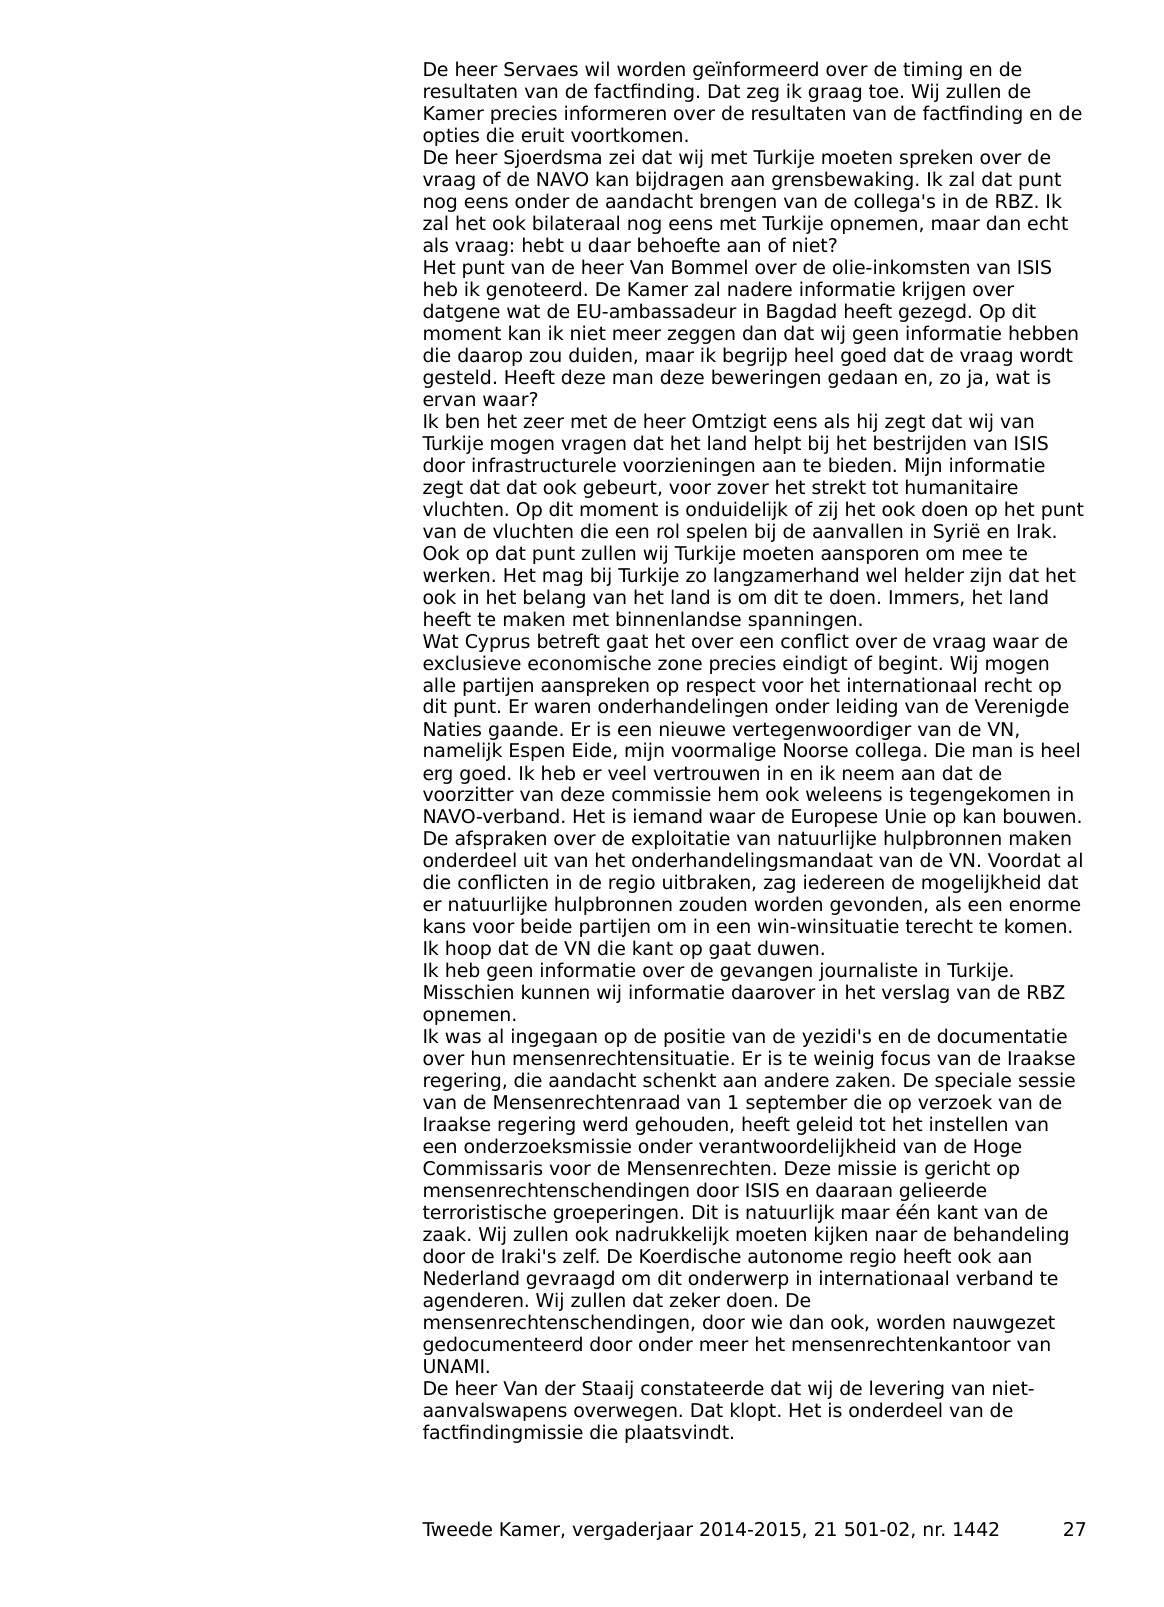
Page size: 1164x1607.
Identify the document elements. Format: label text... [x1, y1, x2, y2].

text De heer Van der Staaij constateerde dat wij de levering van niet-aanvalswapens overwegen. Dat klopt. Het is onderdeel van de factfindingmissie die plaatsvindt. [422, 1378, 1087, 1444]
text Ik heb geen informatie over de gevangen journaliste in Turkije. Misschien kunnen wij informatie daarover in het verslag van de RBZ opnemen. [422, 960, 1087, 1026]
text Wat Cyprus betreft gaat het over een conflict over de vraag waar de exclusieve economische zone precies eindigt of begint. Wij mogen alle partijen aanspreken op respect voor het internationaal recht op dit punt. Er waren onderhandelingen onder leiding van de Verenigde Naties gaande. Er is een nieuwe vertegenwoordiger van de VN, namelijk Espen Eide, mijn voormalige Noorse collega. Die man is heel erg goed. Ik heb er veel vertrouwen in en ik neem aan dat de voorzitter van deze commissie hem ook weleens is tegengekomen in NAVO-verband. Het is iemand waar de Europese Unie op kan bouwen. De afspraken over de exploitatie van natuurlijke hulpbronnen maken onderdeel uit van het onderhandelingsmandaat van de VN. Voordat al die conflicten in de regio uitbraken, zag iedereen de mogelijkheid dat er natuurlijke hulpbronnen zouden worden gevonden, als een enorme kans voor beide partijen om in een win-winsituatie terecht te komen. Ik hoop dat de VN die kant op gaat duwen. [422, 631, 1087, 960]
text De heer Servaes wil worden geïnformeerd over de timing en de resultaten van de factfinding. Dat zeg ik graag toe. Wij zullen de Kamer precies informeren over de resultaten van de factfinding en de opties die eruit voortkomen. [422, 59, 1087, 147]
text Het punt van de heer Van Bommel over de olie-inkomsten van ISIS heb ik genoteerd. De Kamer zal nadere informatie krijgen over datgene wat de EU-ambassadeur in Bagdad heeft gezegd. Op dit moment kan ik niet meer zeggen dan dat wij geen informatie hebben die daarop zou duiden, maar ik begrijp heel goed dat de vraag wordt gesteld. Heeft deze man deze beweringen gedaan en, zo ja, wat is ervan waar? [422, 257, 1087, 411]
text De heer Sjoerdsma zei dat wij met Turkije moeten spreken over de vraag of de NAVO kan bijdragen aan grensbewaking. Ik zal dat punt nog eens onder de aandacht brengen van de collega's in de RBZ. Ik zal het ook bilateraal nog eens met Turkije opnemen, maar dan echt als vraag: hebt u daar behoefte aan of niet? [422, 147, 1087, 257]
text Ik was al ingegaan op de positie van de yezidi's en de documentatie over hun mensenrechtensituatie. Er is te weinig focus van de Iraakse regering, die aandacht schenkt aan andere zaken. De speciale sessie van de Mensenrechtenraad van 1 september die op verzoek van de Iraakse regering werd gehouden, heeft geleid tot het instellen van een onderzoeksmissie onder verantwoordelijkheid van de Hoge Commissaris voor de Mensenrechten. Deze missie is gericht op mensenrechtenschendingen door ISIS en daaraan gelieerde terroristische groeperingen. Dit is natuurlijk maar één kant van de zaak. Wij zullen ook nadrukkelijk moeten kijken naar de behandeling door de Iraki's zelf. De Koerdische autonome regio heeft ook aan Nederland gevraagd om dit onderwerp in internationaal verband te agenderen. Wij zullen dat zeker doen. De mensenrechtenschendingen, door wie dan ook, worden nauwgezet gedocumenteerd door onder meer het mensenrechtenkantoor van UNAMI. [422, 1026, 1087, 1378]
text Ik ben het zeer met de heer Omtzigt eens als hij zegt dat wij van Turkije mogen vragen dat het land helpt bij het bestrijden van ISIS door infrastructurele voorzieningen aan te bieden. Mijn informatie zegt dat dat ook gebeurt, voor zover het strekt tot humanitaire vluchten. Op dit moment is onduidelijk of zij het ook doen op het punt van de vluchten die een rol spelen bij de aanvallen in Syrië en Irak. Ook op dat punt zullen wij Turkije moeten aansporen om mee te werken. Het mag bij Turkije zo langzamerhand wel helder zijn dat het ook in het belang van het land is om dit te doen. Immers, het land heeft te maken met binnenlandse spanningen. [422, 411, 1087, 631]
